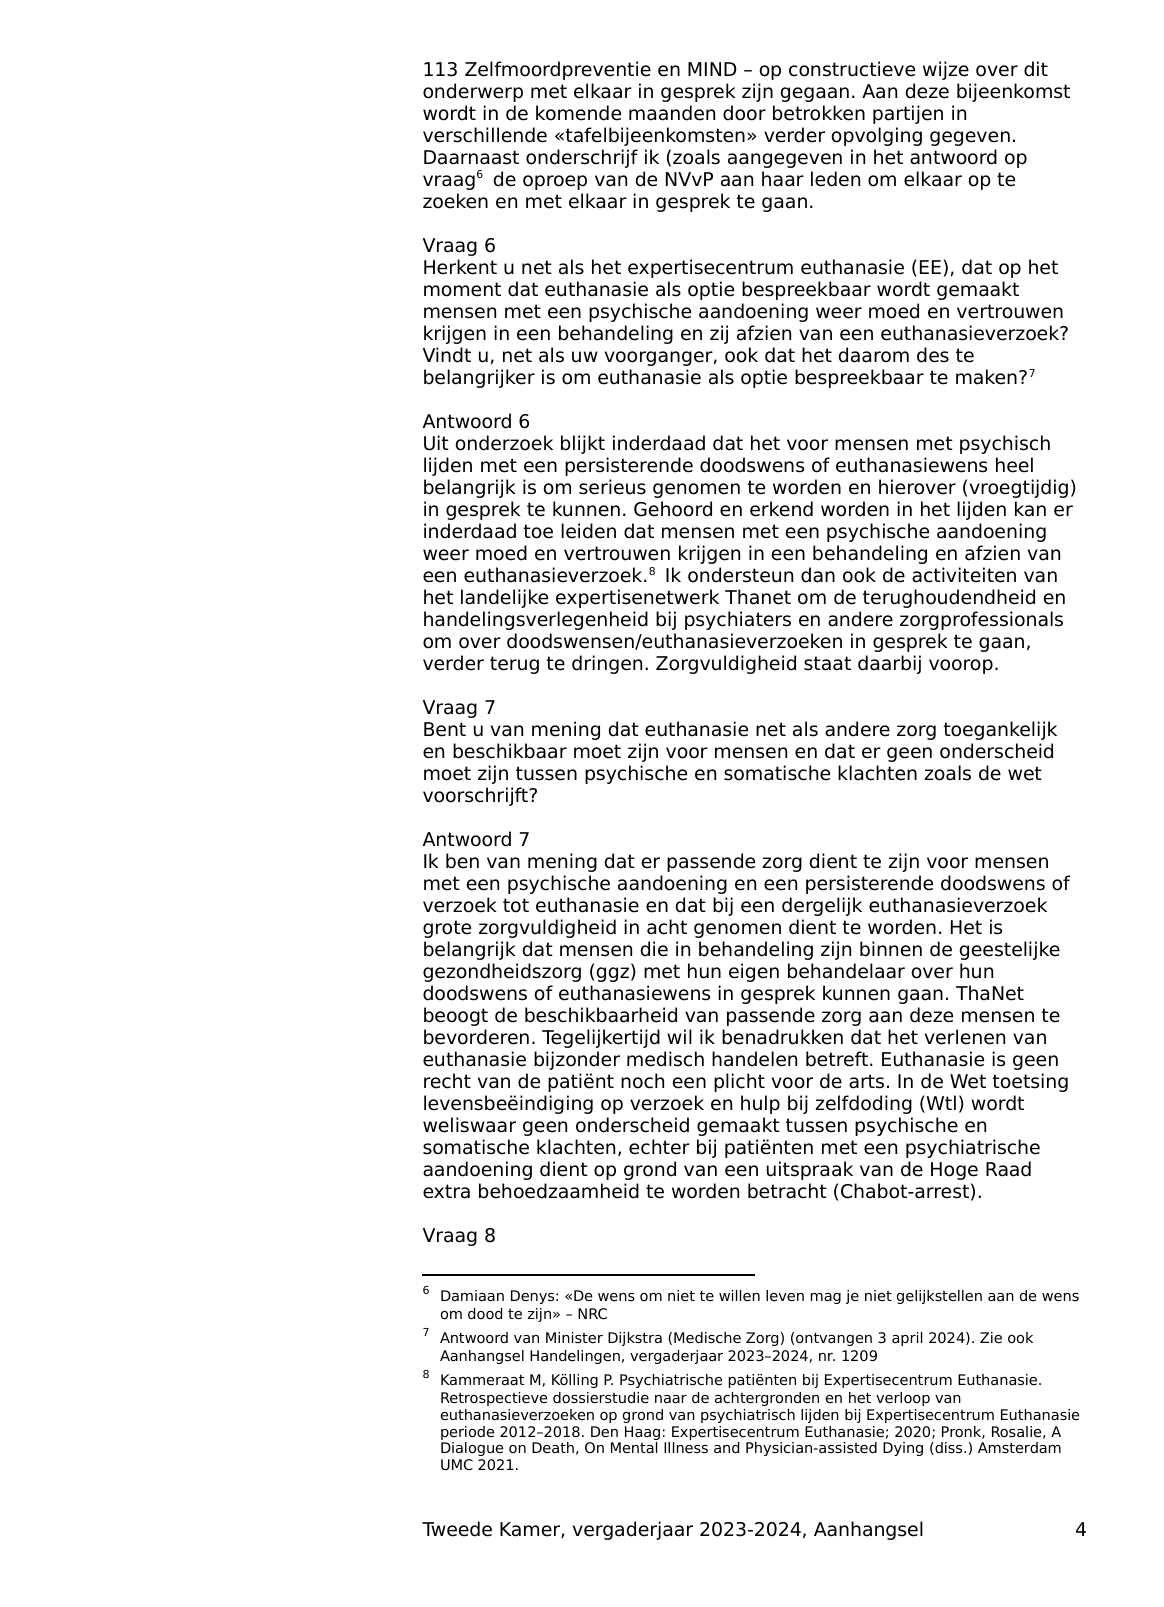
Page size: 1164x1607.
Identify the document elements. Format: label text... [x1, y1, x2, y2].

text 113 Zelfmoordpreventie en MIND – op constructieve wijze over dit onderwerp met elkaar in gesprek zijn gegaan. Aan deze bijeenkomst wordt in de komende maanden door betrokken partijen in verschillende «tafelbijeenkomsten» verder opvolging gegeven. Daarnaast onderschrijf ik (zoals aangegeven in het antwoord op vraag de oproep van de NVvP aan haar leden om elkaar op te zoeken en met elkaar in gesprek te gaan. [422, 59, 1087, 213]
text Kammeraat M, Kölling P. Psychiatrische patiënten bij Expertisecentrum Euthanasie. Retrospectieve dossierstudie naar de achtergronden en het verloop van euthanasieverzoeken op grond van psychiatrisch lijden bij Expertisecentrum Euthanasie periode 2012–2018. Den Haag: Expertisecentrum Euthanasie; 2020; Pronk, Rosalie, A Dialogue on Death, On Mental Illness and Physician-assisted Dying (diss.) Amsterdam UMC 2021. [422, 1368, 1087, 1474]
text Bent u van mening dat euthanasie net als andere zorg toegankelijk en beschikbaar moet zijn voor mensen en dat er geen onderscheid moet zijn tussen psychische en somatische klachten zoals de wet voorschrijft? [422, 719, 1087, 807]
text Uit onderzoek blijkt inderdaad dat het voor mensen met psychisch lijden met een persisterende doodswens of euthanasiewens heel belangrijk is om serieus genomen te worden en hierover (vroegtijdig) in gesprek te kunnen. Gehoord en erkend worden in het lijden kan er inderdaad toe leiden dat mensen met een psychische aandoening weer moed en vertrouwen krijgen in een behandeling en afzien van een euthanasieverzoek. Ik ondersteun dan ook de activiteiten van het landelijke expertisenetwerk Thanet om de terughoudendheid en handelingsverlegenheid bij psychiaters en andere zorgprofessionals om over doodswensen/euthanasieverzoeken in gesprek te gaan, verder terug te dringen. Zorgvuldigheid staat daarbij voorop. [422, 433, 1087, 675]
text Antwoord 6 [422, 411, 1087, 433]
text Antwoord van Minister Dijkstra (Medische Zorg) (ontvangen 3 april 2024). Zie ook Aanhangsel Handelingen, vergaderjaar 2023–2024, nr. 1209 [422, 1326, 1087, 1365]
text Ik ben van mening dat er passende zorg dient te zijn voor mensen met een psychische aandoening en een persisterende doodswens of verzoek tot euthanasie en dat bij een dergelijk euthanasieverzoek grote zorgvuldigheid in acht genomen dient te worden. Het is belangrijk dat mensen die in behandeling zijn binnen de geestelijke gezondheidszorg (ggz) met hun eigen behandelaar over hun doodswens of euthanasiewens in gesprek kunnen gaan. ThaNet beoogt de beschikbaarheid van passende zorg aan deze mensen te bevorderen. Tegelijkertijd wil ik benadrukken dat het verlenen van euthanasie bijzonder medisch handelen betreft. Euthanasie is geen recht van de patiënt noch een plicht voor de arts. In de Wet toetsing levensbeëindiging op verzoek en hulp bij zelfdoding (Wtl) wordt weliswaar geen onderscheid gemaakt tussen psychische en somatische klachten, echter bij patiënten met een psychiatrische aandoening dient op grond van een uitspraak van de Hoge Raad extra behoedzaamheid te worden betracht (Chabot-arrest). [422, 851, 1087, 1203]
text Damiaan Denys: «De wens om niet te willen leven mag je niet gelijkstellen aan de wens om dood te zijn» – NRC [422, 1284, 1087, 1323]
text Herkent u net als het expertisecentrum euthanasie (EE), dat op het moment dat euthanasie als optie bespreekbaar wordt gemaakt mensen met een psychische aandoening weer moed en vertrouwen krijgen in een behandeling en zij afzien van een euthanasieverzoek? Vindt u, net als uw voorganger, ook dat het daarom des te belangrijker is om euthanasie als optie bespreekbaar te maken? [422, 257, 1087, 389]
text Vraag 7 [422, 697, 1087, 719]
text Vraag 6 [422, 235, 1087, 257]
text Vraag 8 [422, 1225, 1087, 1247]
text Antwoord 7 [422, 829, 1087, 851]
